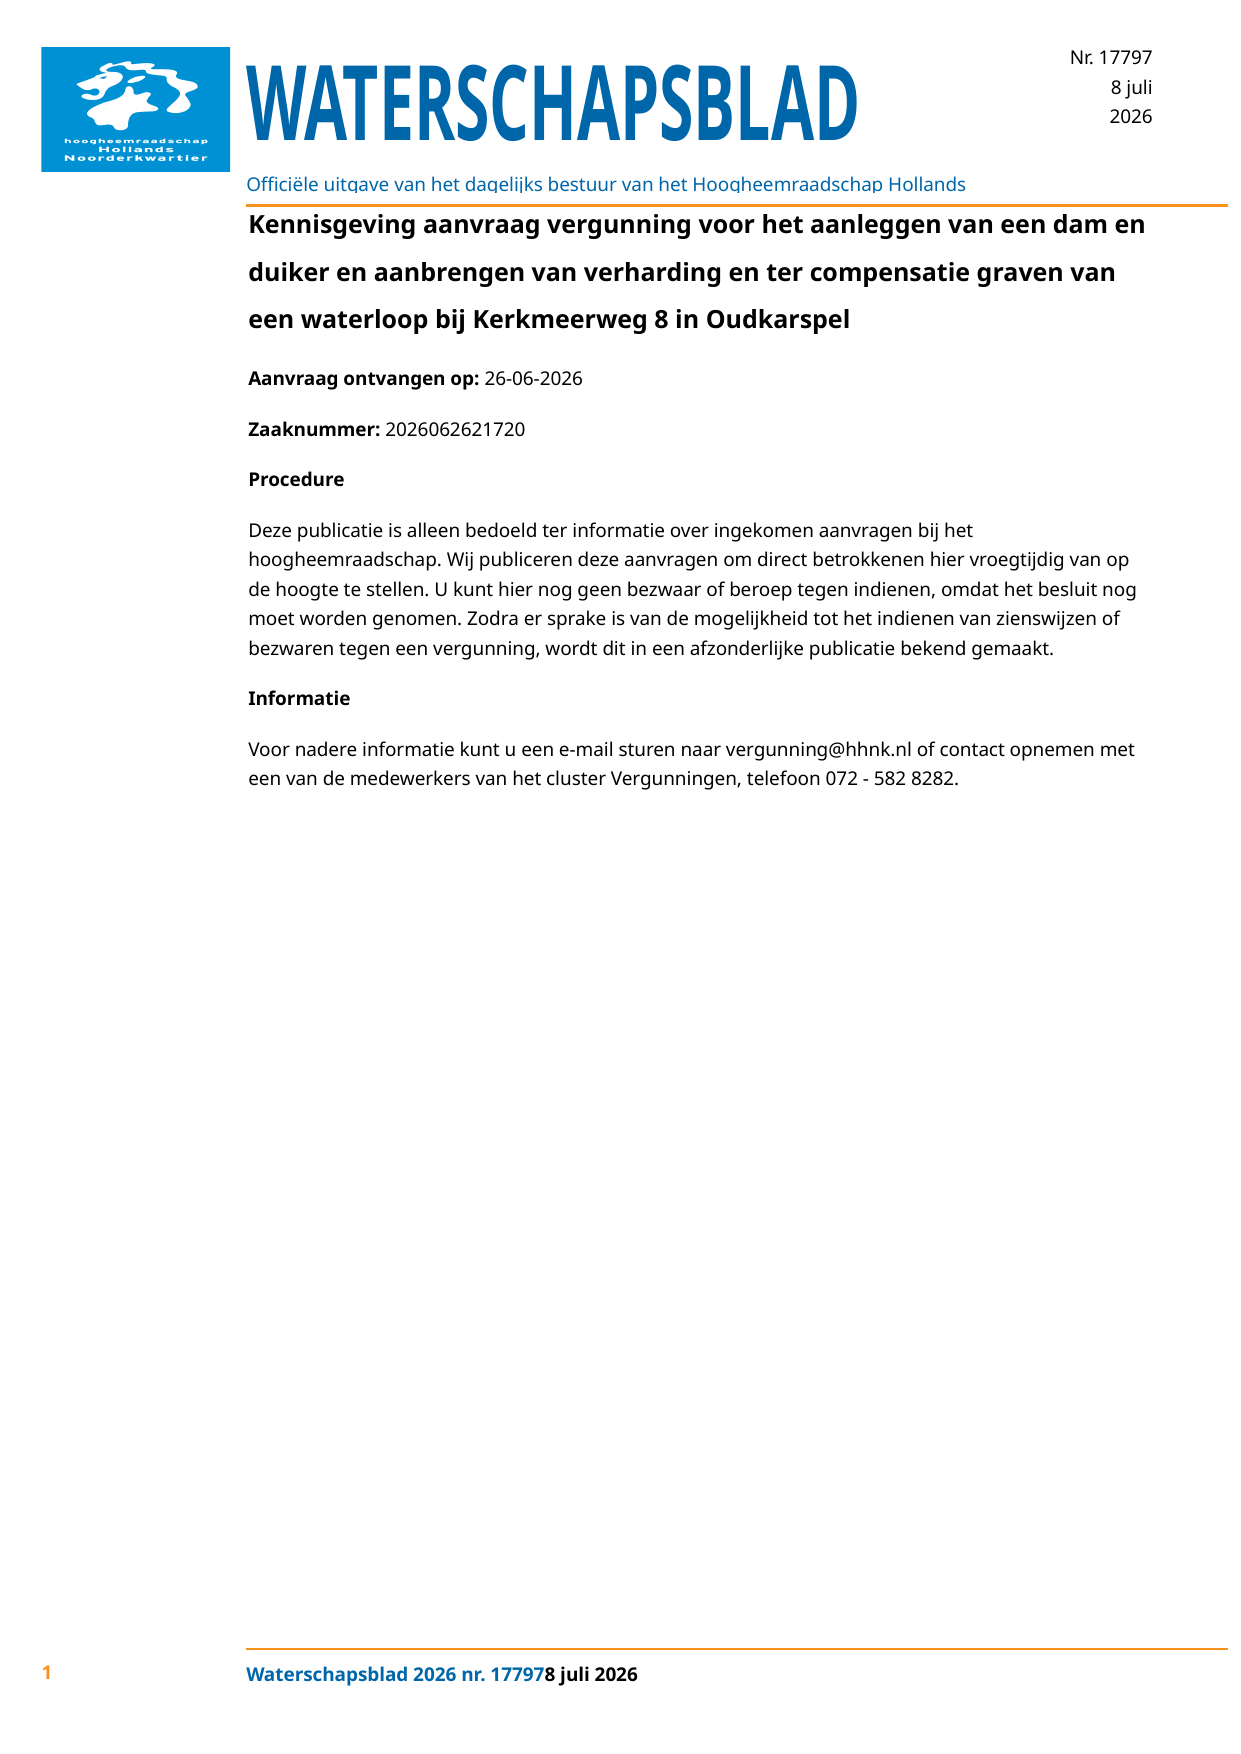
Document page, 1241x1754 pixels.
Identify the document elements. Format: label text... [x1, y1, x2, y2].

text Deze publicatie is alleen bedoeld ter informatie over ingekomen aanvragen bij het hoogheemraadschap. Wij publiceren deze aanvragen om direct betrokkenen hier vroegtijdig van op de hoogte te stellen. U kunt hier nog geen bezwaar of beroep tegen indienen, omdat het besluit nog moet worden genomen. Zodra er sprake is van de mogelijkheid tot het indienen van zienswijzen of bezwaren tegen een vergunning, wordt dit in een afzonderlijke publicatie bekend gemaakt. [248, 517, 1152, 661]
picture [88, 87, 157, 130]
text Procedure [248, 466, 1152, 492]
text Aanvraag ontvangen op: 26-06-2026 [248, 366, 1152, 391]
text Zaaknummer: 2026062621720 [248, 416, 1152, 442]
text Voor nadere informatie kunt u een e-mail sturen naar vergunning@hhnk.nl of contact opnemen met een van de medewerkers van het cluster Vergunningen, telefoon 072 - 582 8282. [248, 736, 1152, 791]
text Informatie [248, 686, 1152, 711]
picture [78, 64, 122, 99]
picture [129, 76, 144, 82]
text Kennisgeving aanvraag vergunning voor het aanleggen van een dam en duiker en aanbrengen van verharding en ter compensatie graven van een waterloop bij Kerkmeerweg 8 in Oudkarspel [248, 207, 1152, 336]
picture [118, 62, 197, 112]
